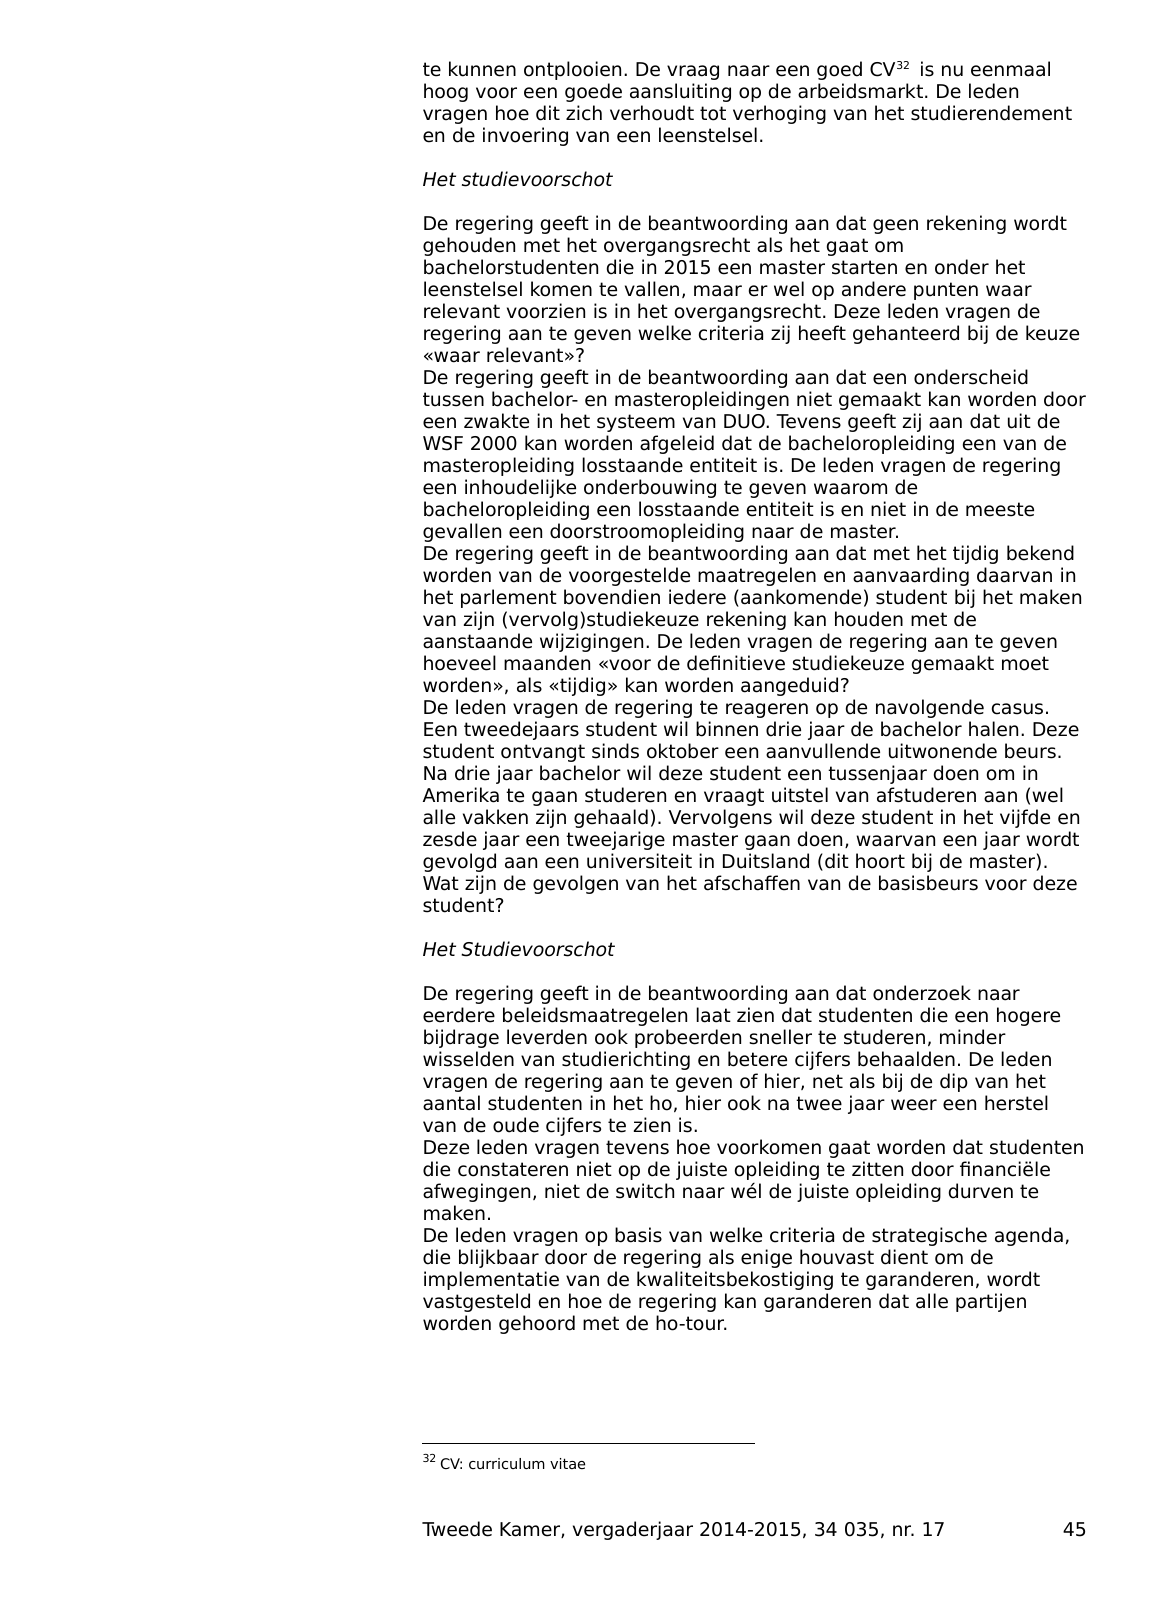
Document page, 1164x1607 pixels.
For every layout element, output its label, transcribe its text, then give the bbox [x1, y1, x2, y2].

text te kunnen ontplooien. De vraag naar een goed CV is nu eenmaal hoog voor een goede aansluiting op de arbeidsmarkt. De leden vragen hoe dit zich verhoudt tot verhoging van het studierendement en de invoering van een leenstelsel. [422, 59, 1087, 147]
text De regering geeft in de beantwoording aan dat een onderscheid tussen bachelor- en masteropleidingen niet gemaakt kan worden door een zwakte in het systeem van DUO. Tevens geeft zij aan dat uit de WSF 2000 kan worden afgeleid dat de bacheloropleiding een van de masteropleiding losstaande entiteit is. De leden vragen de regering een inhoudelijke onderbouwing te geven waarom de bacheloropleiding een losstaande entiteit is en niet in de meeste gevallen een doorstroomopleiding naar de master. [422, 367, 1087, 543]
text De regering geeft in de beantwoording aan dat geen rekening wordt gehouden met het overgangsrecht als het gaat om bachelorstudenten die in 2015 een master starten en onder het leenstelsel komen te vallen, maar er wel op andere punten waar relevant voorzien is in het overgangsrecht. Deze leden vragen de regering aan te geven welke criteria zij heeft gehanteerd bij de keuze «waar relevant»? [422, 213, 1087, 367]
text De leden vragen op basis van welke criteria de strategische agenda, die blijkbaar door de regering als enige houvast dient om de implementatie van de kwaliteitsbekostiging te garanderen, wordt vastgesteld en hoe de regering kan garanderen dat alle partijen worden gehoord met de ho-tour. [422, 1225, 1087, 1335]
text De leden vragen de regering te reageren op de navolgende casus. Een tweedejaars student wil binnen drie jaar de bachelor halen. Deze student ontvangt sinds oktober een aanvullende uitwonende beurs. Na drie jaar bachelor wil deze student een tussenjaar doen om in Amerika te gaan studeren en vraagt uitstel van afstuderen aan (wel alle vakken zijn gehaald). Vervolgens wil deze student in het vijfde en zesde jaar een tweejarige master gaan doen, waarvan een jaar wordt gevolgd aan een universiteit in Duitsland (dit hoort bij de master). Wat zijn de gevolgen van het afschaffen van de basisbeurs voor deze student? [422, 697, 1087, 917]
text De regering geeft in de beantwoording aan dat onderzoek naar eerdere beleidsmaatregelen laat zien dat studenten die een hogere bijdrage leverden ook probeerden sneller te studeren, minder wisselden van studierichting en betere cijfers behaalden. De leden vragen de regering aan te geven of hier, net als bij de dip van het aantal studenten in het ho, hier ook na twee jaar weer een herstel van de oude cijfers te zien is. [422, 983, 1087, 1137]
text CV: curriculum vitae [422, 1452, 1087, 1474]
subtitle Het Studievoorschot [422, 939, 1087, 961]
text Deze leden vragen tevens hoe voorkomen gaat worden dat studenten die constateren niet op de juiste opleiding te zitten door financiële afwegingen, niet de switch naar wél de juiste opleiding durven te maken. [422, 1137, 1087, 1225]
subtitle Het studievoorschot [422, 169, 1087, 191]
text De regering geeft in de beantwoording aan dat met het tijdig bekend worden van de voorgestelde maatregelen en aanvaarding daarvan in het parlement bovendien iedere (aankomende) student bij het maken van zijn (vervolg)studiekeuze rekening kan houden met de aanstaande wijzigingen. De leden vragen de regering aan te geven hoeveel maanden «voor de definitieve studiekeuze gemaakt moet worden», als «tijdig» kan worden aangeduid? [422, 543, 1087, 697]
